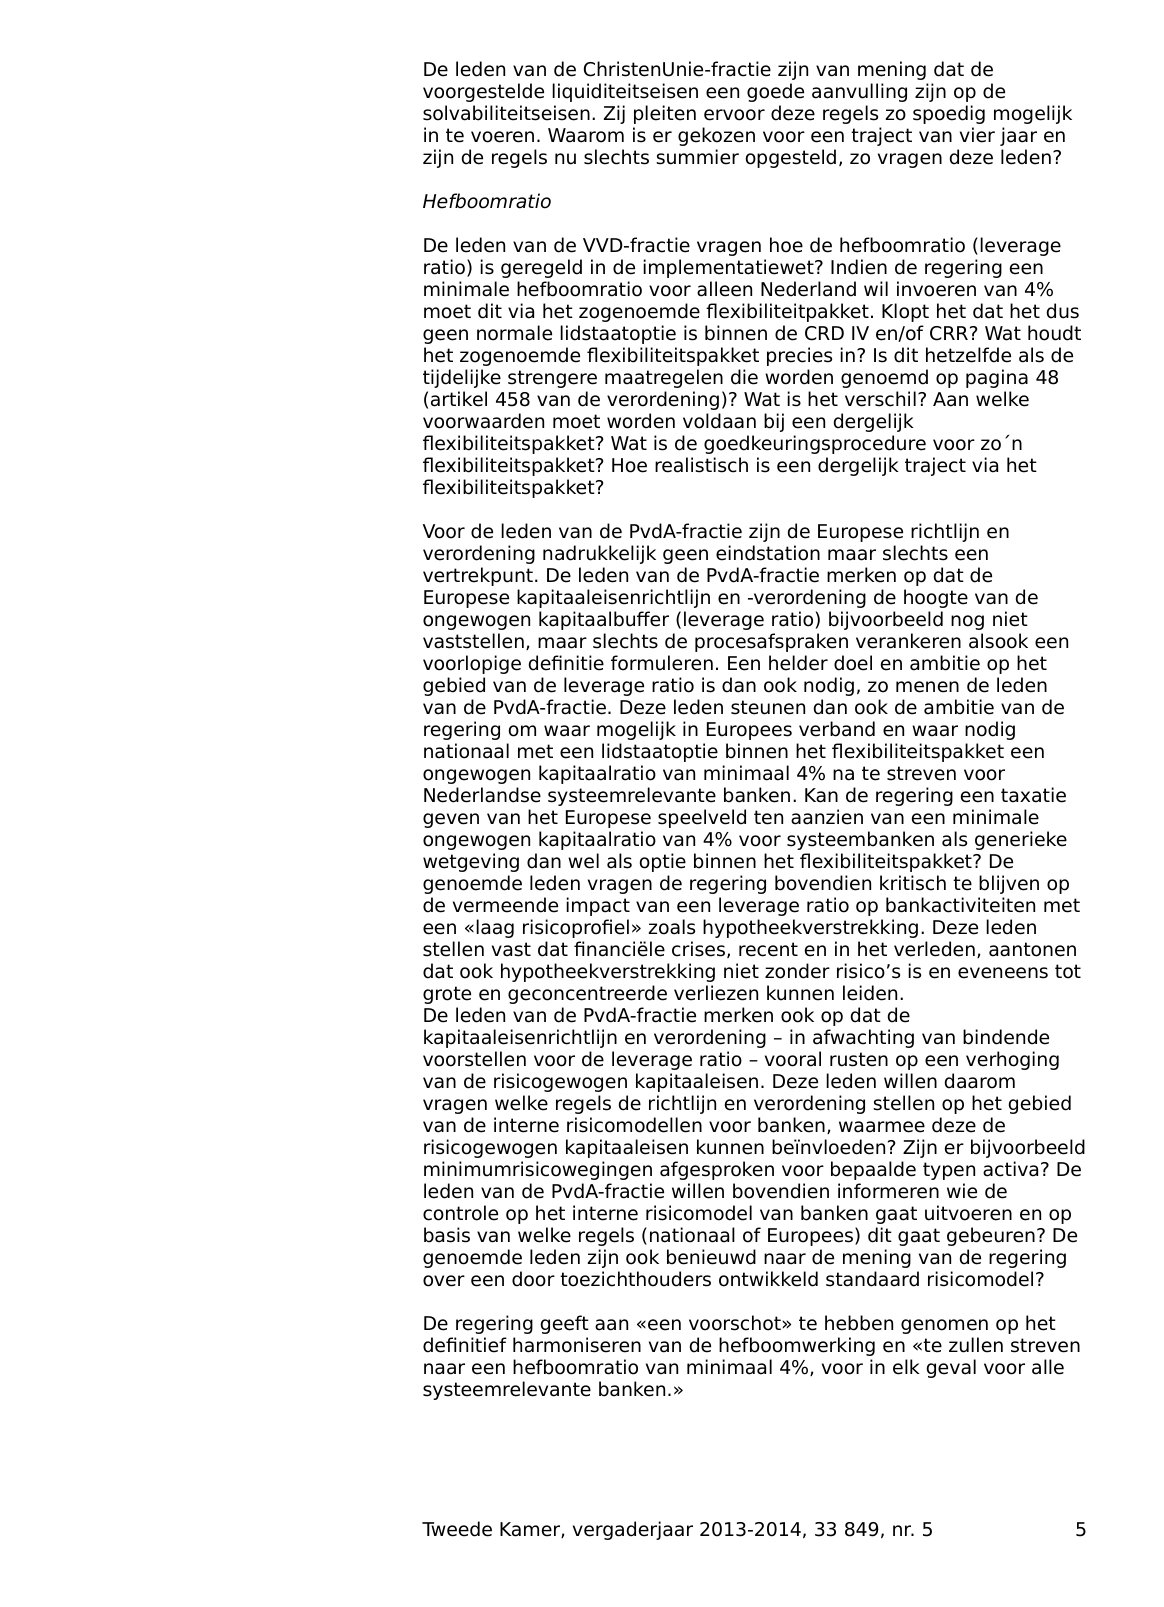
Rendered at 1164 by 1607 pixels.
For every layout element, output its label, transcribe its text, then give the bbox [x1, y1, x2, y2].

text De leden van de ChristenUnie-fractie zijn van mening dat de voorgestelde liquiditeitseisen een goede aanvulling zijn op de solvabiliteitseisen. Zij pleiten ervoor deze regels zo spoedig mogelijk in te voeren. Waarom is er gekozen voor een traject van vier jaar en zijn de regels nu slechts summier opgesteld, zo vragen deze leden? [422, 59, 1087, 169]
text De leden van de VVD-fractie vragen hoe de hefboomratio (leverage ratio) is geregeld in de implementatiewet? Indien de regering een minimale hefboomratio voor alleen Nederland wil invoeren van 4% moet dit via het zogenoemde flexibiliteitpakket. Klopt het dat het dus geen normale lidstaatoptie is binnen de CRD IV en/of CRR? Wat houdt het zogenoemde flexibiliteitspakket precies in? Is dit hetzelfde als de tijdelijke strengere maatregelen die worden genoemd op pagina 48 (artikel 458 van de verordening)? Wat is het verschil? Aan welke voorwaarden moet worden voldaan bij een dergelijk flexibiliteitspakket? Wat is de goedkeuringsprocedure voor zo´n flexibiliteitspakket? Hoe realistisch is een dergelijk traject via het flexibiliteitspakket? [422, 235, 1087, 499]
subtitle Hefboomratio [422, 191, 1087, 213]
text De regering geeft aan «een voorschot» te hebben genomen op het definitief harmoniseren van de hefboomwerking en «te zullen streven naar een hefboomratio van minimaal 4%, voor in elk geval voor alle systeemrelevante banken.» [422, 1313, 1087, 1401]
text De leden van de PvdA-fractie merken ook op dat de kapitaaleisenrichtlijn en verordening – in afwachting van bindende voorstellen voor de leverage ratio – vooral rusten op een verhoging van de risicogewogen kapitaaleisen. Deze leden willen daarom vragen welke regels de richtlijn en verordening stellen op het gebied van de interne risicomodellen voor banken, waarmee deze de risicogewogen kapitaaleisen kunnen beïnvloeden? Zijn er bijvoorbeeld minimumrisicowegingen afgesproken voor bepaalde typen activa? De leden van de PvdA-fractie willen bovendien informeren wie de controle op het interne risicomodel van banken gaat uitvoeren en op basis van welke regels (nationaal of Europees) dit gaat gebeuren? De genoemde leden zijn ook benieuwd naar de mening van de regering over een door toezichthouders ontwikkeld standaard risicomodel? [422, 1005, 1087, 1291]
text Voor de leden van de PvdA-fractie zijn de Europese richtlijn en verordening nadrukkelijk geen eindstation maar slechts een vertrekpunt. De leden van de PvdA-fractie merken op dat de Europese kapitaaleisenrichtlijn en -verordening de hoogte van de ongewogen kapitaalbuffer (leverage ratio) bijvoorbeeld nog niet vaststellen, maar slechts de procesafspraken verankeren alsook een voorlopige definitie formuleren. Een helder doel en ambitie op het gebied van de leverage ratio is dan ook nodig, zo menen de leden van de PvdA-fractie. Deze leden steunen dan ook de ambitie van de regering om waar mogelijk in Europees verband en waar nodig nationaal met een lidstaatoptie binnen het flexibiliteitspakket een ongewogen kapitaalratio van minimaal 4% na te streven voor Nederlandse systeemrelevante banken. Kan de regering een taxatie geven van het Europese speelveld ten aanzien van een minimale ongewogen kapitaalratio van 4% voor systeembanken als generieke wetgeving dan wel als optie binnen het flexibiliteitspakket? De genoemde leden vragen de regering bovendien kritisch te blijven op de vermeende impact van een leverage ratio op bankactiviteiten met een «laag risicoprofiel» zoals hypotheekverstrekking. Deze leden stellen vast dat financiële crises, recent en in het verleden, aantonen dat ook hypotheekverstrekking niet zonder risico’s is en eveneens tot grote en geconcentreerde verliezen kunnen leiden. [422, 521, 1087, 1005]
